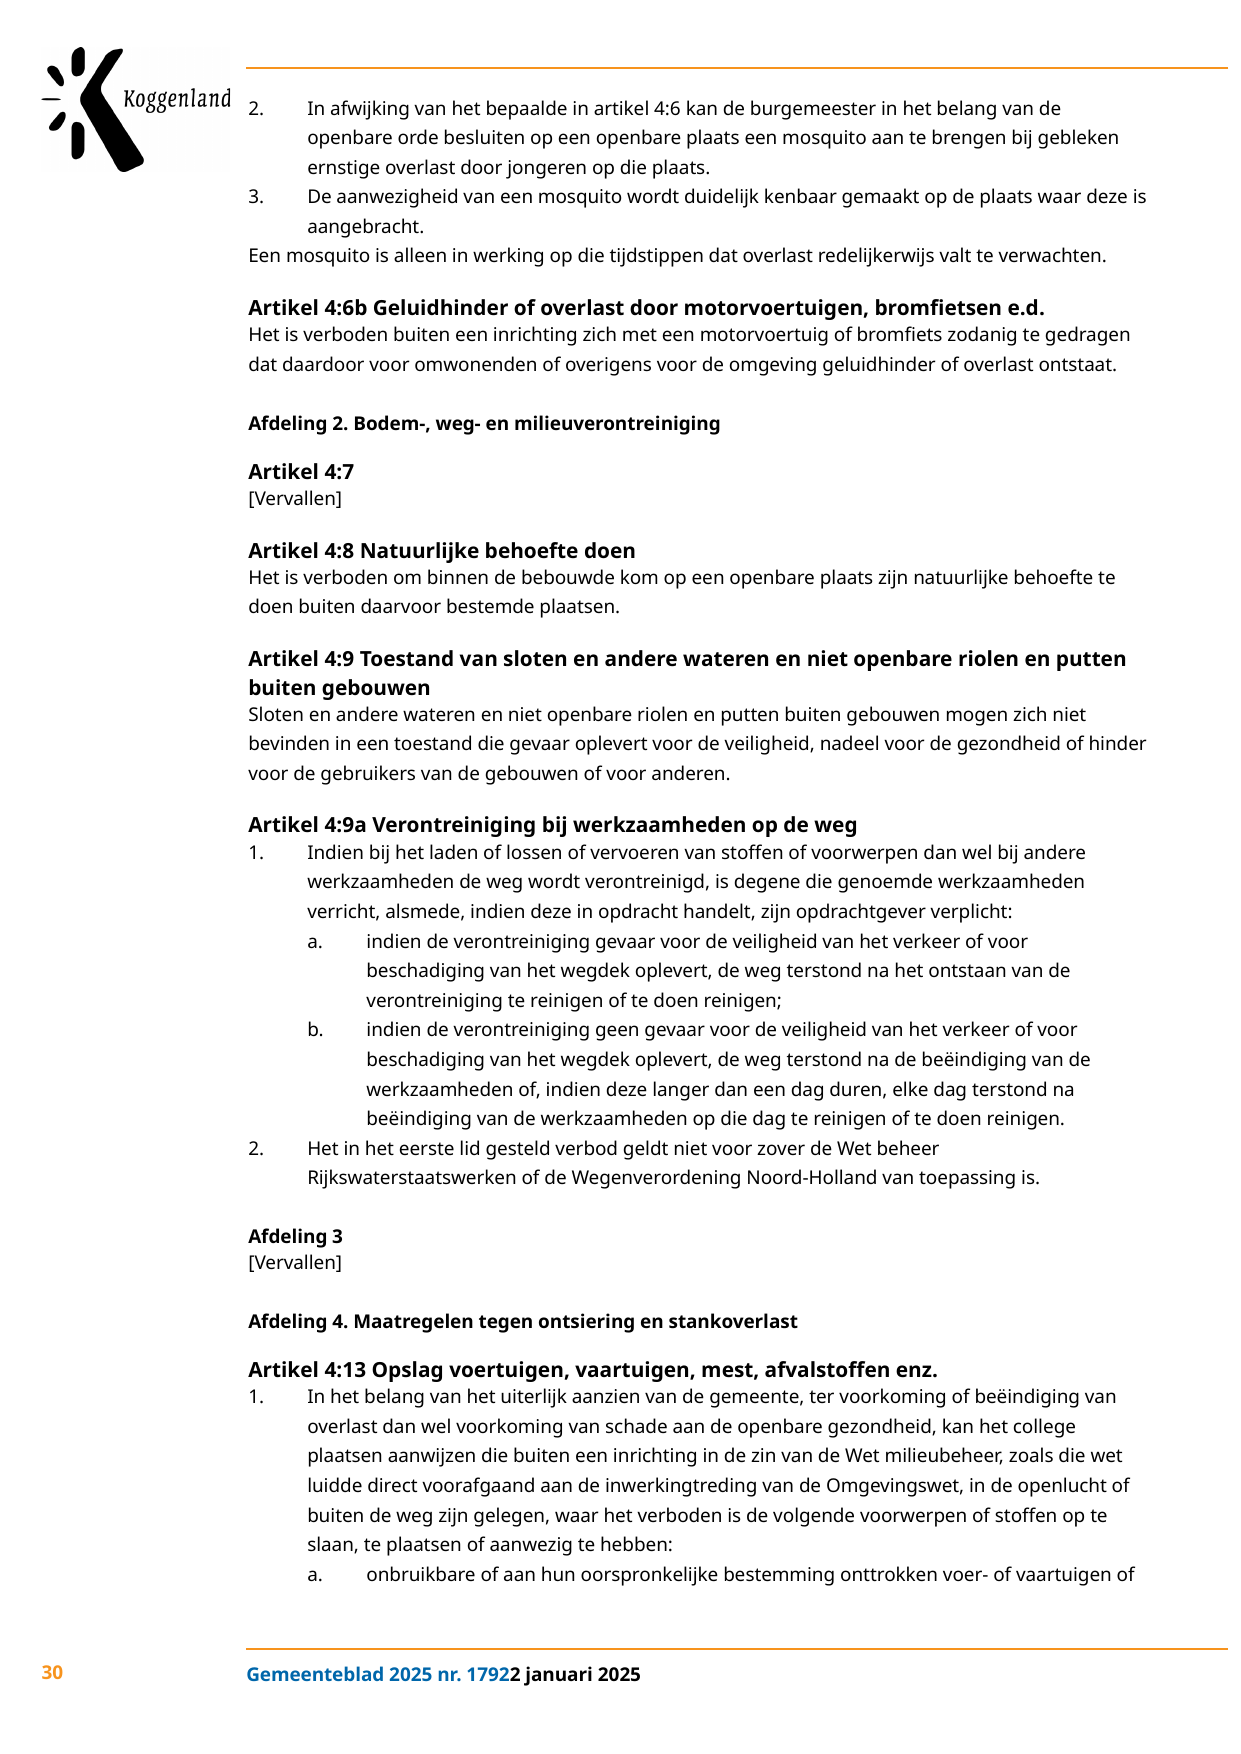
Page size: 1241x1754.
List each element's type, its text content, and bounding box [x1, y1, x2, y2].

list onbruikbare of aan hun oorspronkelijke bestemming onttrokken voer- of vaartuigen of [307, 1561, 1152, 1587]
list Het in het eerste lid gesteld verbod geldt niet voor zover de Wet beheer Rijkswaterstaatswerken of de Wegenverordening Noord-Holland van toepassing is. [248, 1135, 1152, 1190]
text Het is verboden buiten een inrichting zich met een motorvoertuig of bromfiets zodanig te gedragen dat daardoor voor omwonenden of overigens voor de omgeving geluidhinder of overlast ontstaat. [248, 322, 1152, 377]
list De aanwezigheid van een mosquito wordt duidelijk kenbaar gemaakt op de plaats waar deze is aangebracht. [248, 183, 1152, 239]
text Afdeling 3 [248, 1224, 1152, 1249]
text Afdeling 2. Bodem-, weg- en milieuverontreiniging [248, 410, 1152, 436]
text [Vervallen] [248, 1249, 1152, 1275]
list indien de verontreiniging geen gevaar voor de veiligheid van het verkeer of voor beschadiging van het wegdek oplevert, de weg terstond na de beëindiging van de werkzaamheden of, indien deze langer dan een dag duren, elke dag terstond na beëindiging van de werkzaamheden op die dag te reinigen of te doen reinigen. [307, 1017, 1152, 1131]
text Artikel 4:9a Verontreiniging bij werkzaamheden op de weg [248, 811, 1152, 839]
text Artikel 4:7 [248, 457, 1152, 485]
text Afdeling 4. Maatregelen tegen ontsiering en stankoverlast [248, 1308, 1152, 1334]
text Een mosquito is alleen in werking op die tijdstippen dat overlast redelijkerwijs valt te verwachten. [248, 243, 1152, 268]
list indien de verontreiniging gevaar voor de veiligheid van het verkeer of voor beschadiging van het wegdek oplevert, de weg terstond na het ontstaan van de verontreiniging te reinigen of te doen reinigen; [307, 928, 1152, 1013]
picture [41, 47, 231, 172]
text Sloten en andere wateren en niet openbare riolen en putten buiten gebouwen mogen zich niet bevinden in een toestand die gevaar oplevert voor de veiligheid, nadeel voor de gezondheid of hinder voor de gebruikers van de gebouwen of voor anderen. [248, 701, 1152, 786]
text Artikel 4:9 Toestand van sloten en andere wateren en niet openbare riolen en putten buiten gebouwen [248, 644, 1152, 701]
list In afwijking van het bepaalde in artikel 4:6 kan de burgemeester in het belang van de openbare orde besluiten op een openbare plaats een mosquito aan te brengen bij gebleken ernstige overlast door jongeren op die plaats. [248, 95, 1152, 180]
text Artikel 4:6b Geluidhinder of overlast door motorvoertuigen, bromfietsen e.d. [248, 293, 1152, 322]
text Het is verboden om binnen de bebouwde kom op een openbare plaats zijn natuurlijke behoefte te doen buiten daarvoor bestemde plaatsen. [248, 564, 1152, 619]
list Indien bij het laden of lossen of vervoeren van stoffen of voorwerpen dan wel bij andere werkzaamheden de weg wordt verontreinigd, is degene die genoemde werkzaamheden verricht, alsmede, indien deze in opdracht handelt, zijn opdrachtgever verplicht: [248, 839, 1152, 924]
text Artikel 4:8 Natuurlijke behoefte doen [248, 536, 1152, 564]
list In het belang van het uiterlijk aanzien van de gemeente, ter voorkoming of beëindiging van overlast dan wel voorkoming van schade aan de openbare gezondheid, kan het college plaatsen aanwijzen die buiten een inrichting in de zin van de Wet milieubeheer, zoals die wet luidde direct voorafgaand aan de inwerkingtreding van de Omgevingswet, in de openlucht of buiten de weg zijn gelegen, waar het verboden is de volgende voorwerpen of stoffen op te slaan, te plaatsen of aanwezig te hebben: [248, 1383, 1152, 1557]
text [Vervallen] [248, 485, 1152, 511]
text Artikel 4:13 Opslag voertuigen, vaartuigen, mest, afvalstoffen enz. [248, 1355, 1152, 1383]
